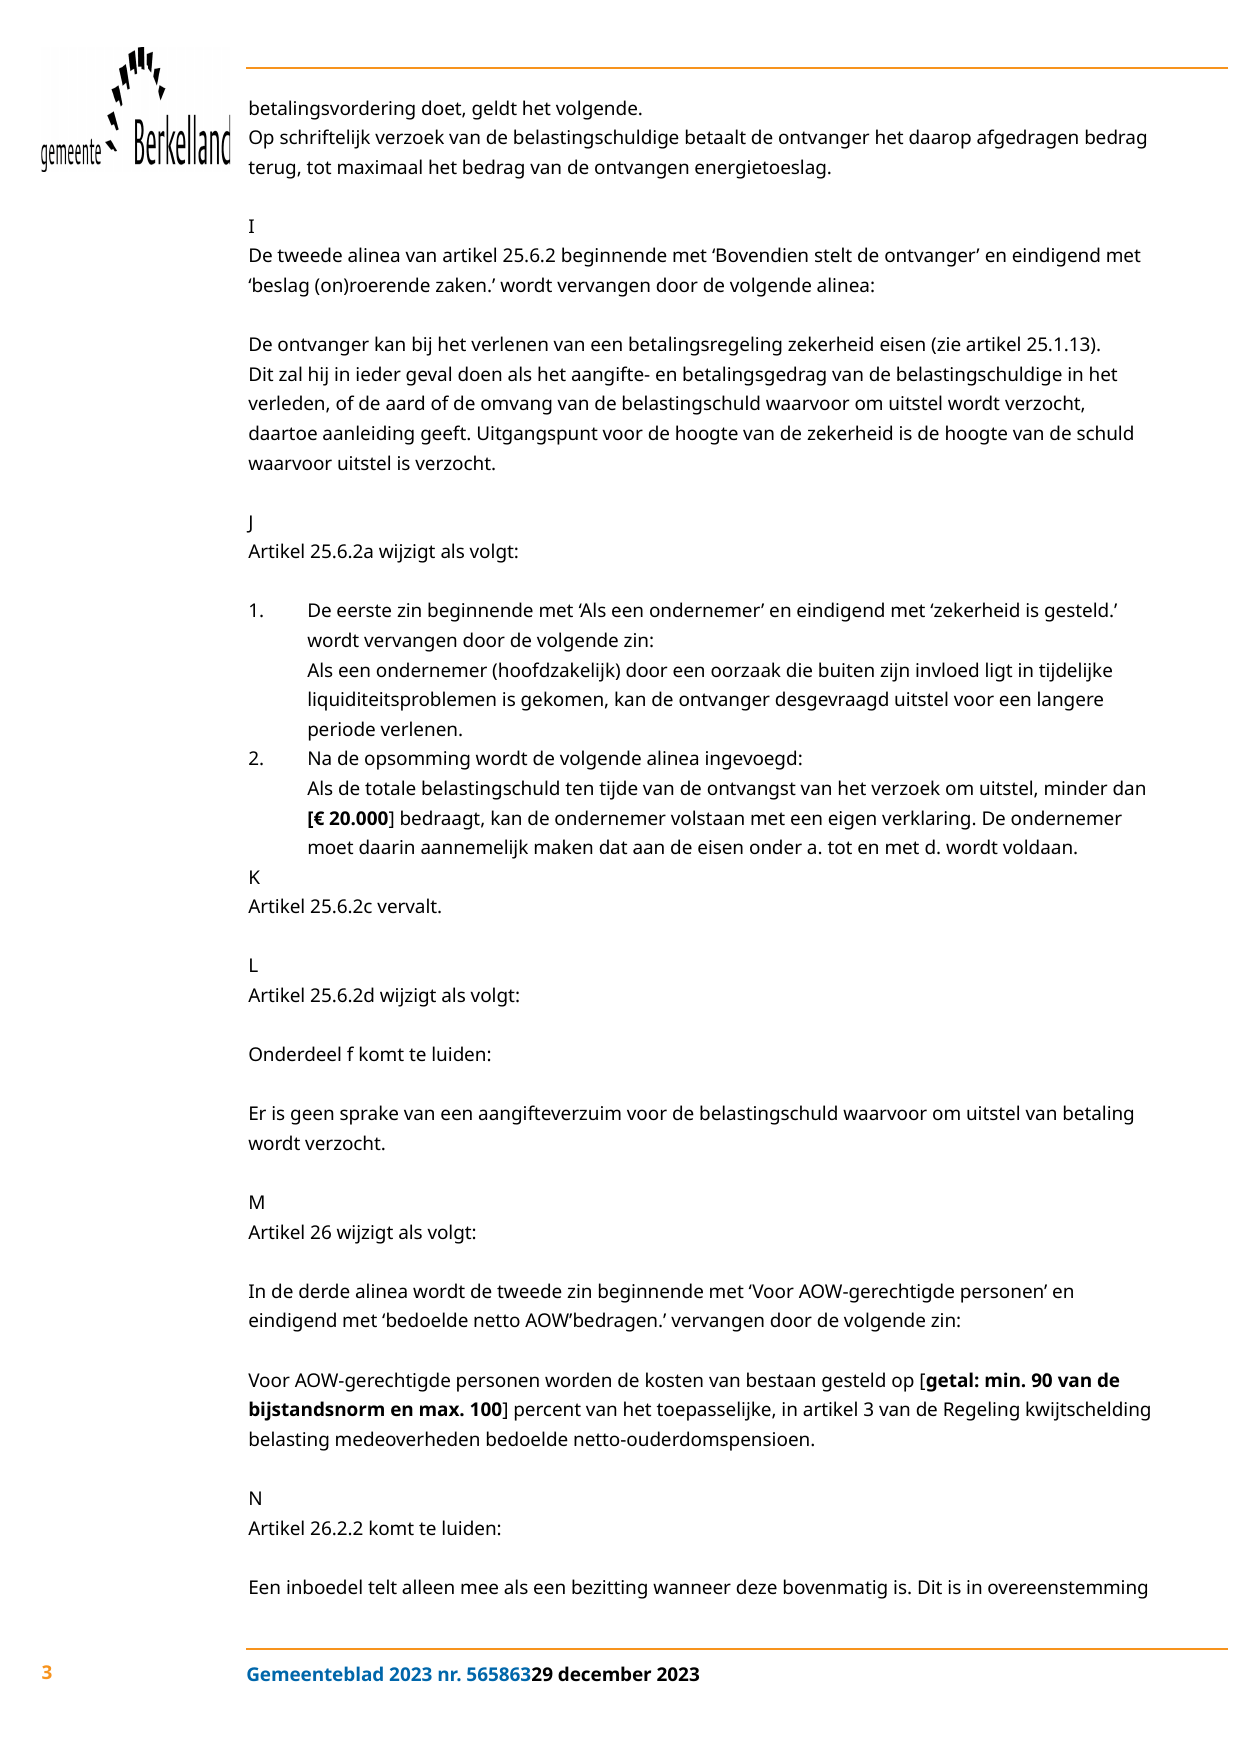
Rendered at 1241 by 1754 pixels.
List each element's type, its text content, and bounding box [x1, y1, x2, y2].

picture [41, 47, 231, 172]
text J [248, 509, 1152, 535]
text N [248, 1485, 1152, 1511]
text Artikel 26 wijzigt als volgt: [248, 1219, 1152, 1245]
text L [248, 953, 1152, 978]
text Artikel 25.6.2a wijzigt als volgt: [248, 538, 1152, 564]
text In de derde alinea wordt de tweede zin beginnende met ‘Voor AOW-gerechtigde personen’ en eindigend met ‘bedoelde netto AOW’bedragen.’ vervangen door de volgende zin: [248, 1278, 1152, 1333]
text De ontvanger kan bij het verlenen van een betalingsregeling zekerheid eisen (zie artikel 25.1.13). [248, 331, 1152, 357]
text betalingsvordering doet, geldt het volgende. [248, 95, 1152, 121]
text Voor AOW-gerechtigde personen worden de kosten van bestaan gesteld op [getal: min. 90 van de bijstandsnorm en max. 100] percent van het toepasselijke, in artikel 3 van de Regeling kwijtschelding belasting medeoverheden bedoelde netto-ouderdomspensioen. [248, 1367, 1152, 1452]
text I [248, 213, 1152, 239]
text Artikel 25.6.2d wijzigt als volgt: [248, 982, 1152, 1008]
list De eerste zin beginnende met ‘Als een ondernemer’ en eindigend met ‘zekerheid is gesteld.’ wordt vervangen door de volgende zin: [248, 598, 1152, 653]
text M [248, 1189, 1152, 1215]
list Als de totale belastingschuld ten tijde van de ontvangst van het verzoek om uitstel, minder dan [€ 20.000] bedraagt, kan de ondernemer volstaan met een eigen verklaring. De ondernemer moet daarin aannemelijk maken dat aan de eisen onder a. tot en met d. wordt voldaan. [248, 775, 1152, 860]
text Artikel 26.2.2 komt te luiden: [248, 1515, 1152, 1541]
text Er is geen sprake van een aangifteverzuim voor de belastingschuld waarvoor om uitstel van betaling wordt verzocht. [248, 1101, 1152, 1156]
text Artikel 25.6.2c vervalt. [248, 893, 1152, 919]
text Onderdeel f komt te luiden: [248, 1041, 1152, 1067]
text Een inboedel telt alleen mee als een bezitting wanneer deze bovenmatig is. Dit is in overeenstemming [248, 1574, 1152, 1600]
text Dit zal hij in ieder geval doen als het aangifte- en betalingsgedrag van de belastingschuldige in het verleden, of de aard of de omvang van de belastingschuld waarvoor om uitstel wordt verzocht, daartoe aanleiding geeft. Uitgangspunt voor de hoogte van de zekerheid is de hoogte van de schuld waarvoor uitstel is verzocht. [248, 361, 1152, 476]
text Op schriftelijk verzoek van de belastingschuldige betaalt de ontvanger het daarop afgedragen bedrag terug, tot maximaal het bedrag van de ontvangen energietoeslag. [248, 124, 1152, 180]
text K [248, 864, 1152, 890]
list Na de opsomming wordt de volgende alinea ingevoegd: [248, 746, 1152, 771]
list Als een ondernemer (hoofdzakelijk) door een oorzaak die buiten zijn invloed ligt in tijdelijke liquiditeitsproblemen is gekomen, kan de ontvanger desgevraagd uitstel voor een langere periode verlenen. [248, 657, 1152, 742]
text De tweede alinea van artikel 25.6.2 beginnende met ‘Bovendien stelt de ontvanger’ en eindigend met ‘beslag (on)roerende zaken.’ wordt vervangen door de volgende alinea: [248, 243, 1152, 298]
